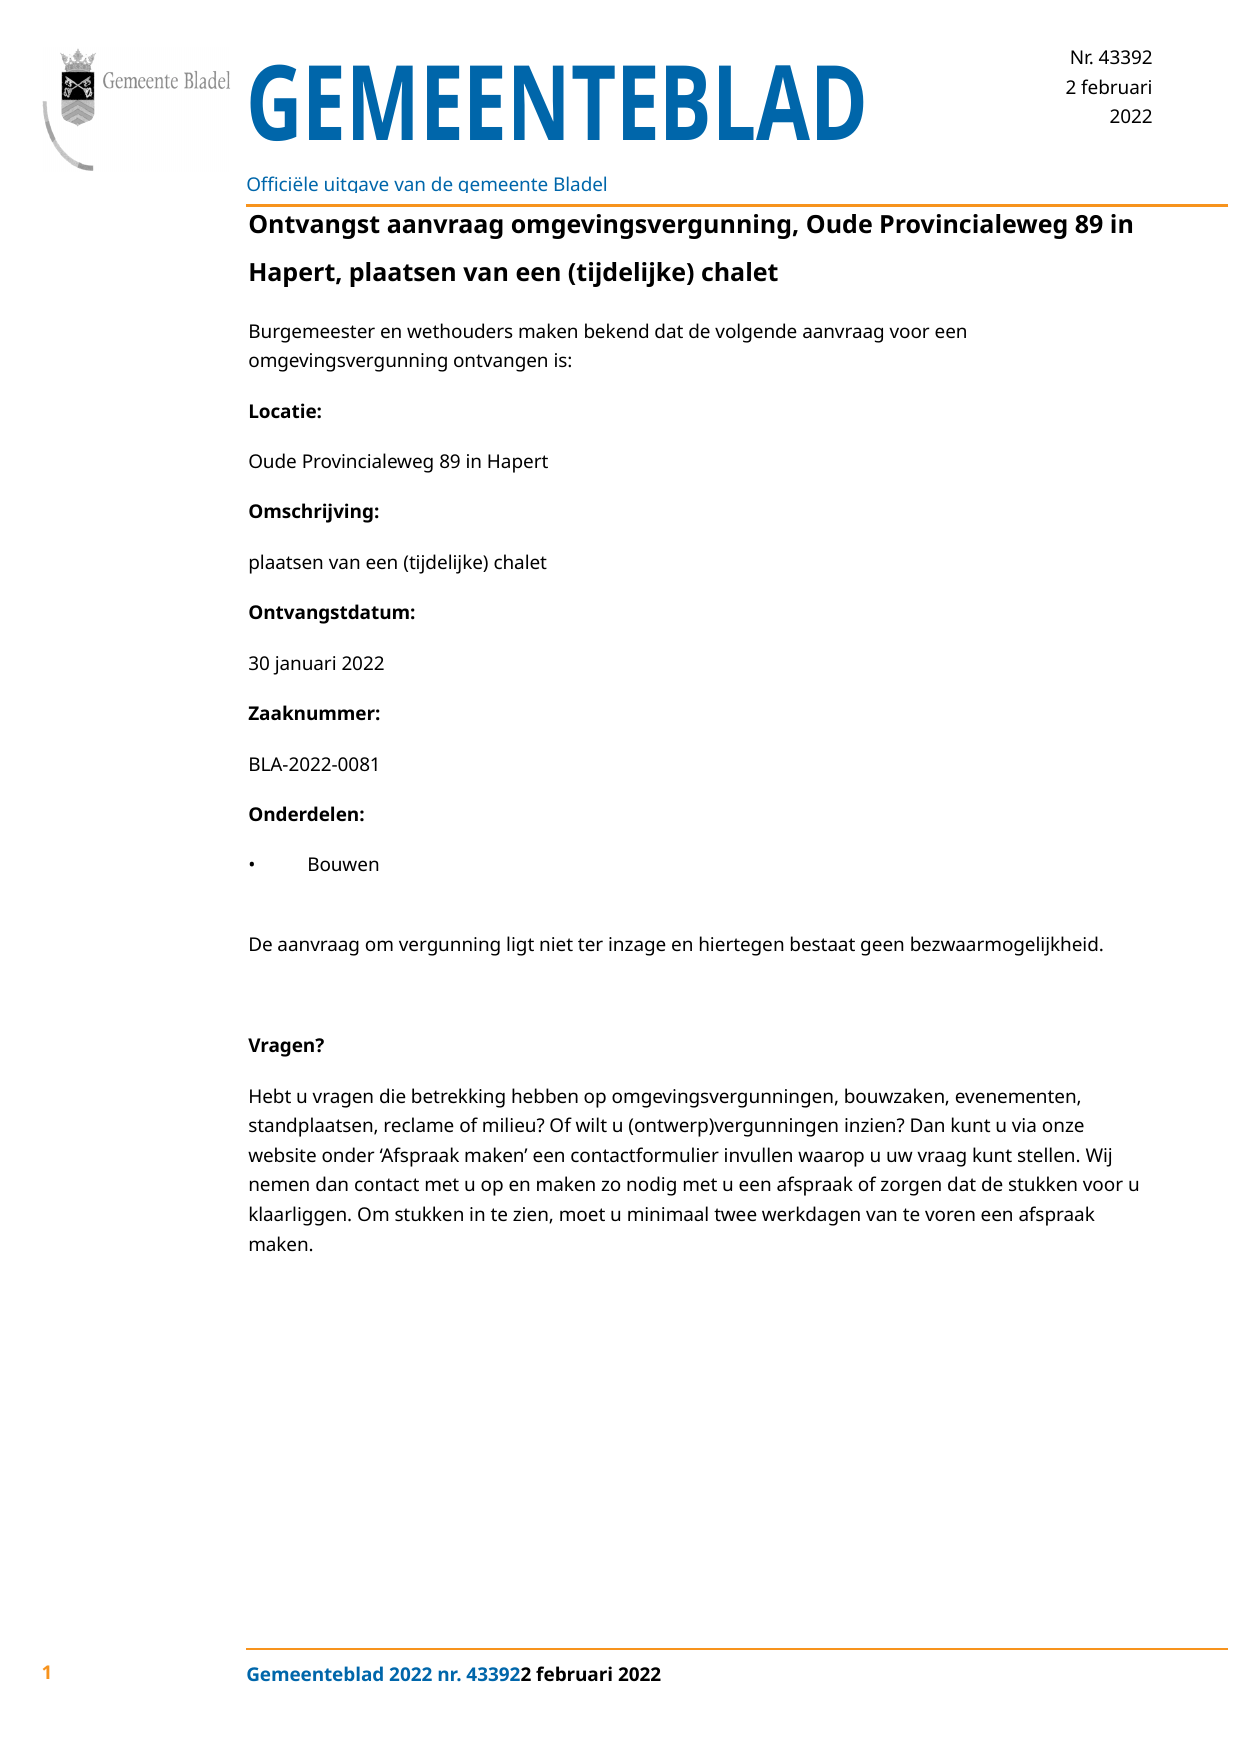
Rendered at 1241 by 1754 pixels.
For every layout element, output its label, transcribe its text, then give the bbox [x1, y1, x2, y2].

text De aanvraag om vergunning ligt niet ter inzage en hiertegen bestaat geen bezwaarmogelijkheid. [248, 932, 1152, 957]
text Zaaknummer: [248, 700, 1152, 726]
text Ontvangst aanvraag omgevingsvergunning, Oude Provincialeweg 89 in Hapert, plaatsen van een (tijdelijke) chalet [248, 207, 1152, 288]
text plaatsen van een (tijdelijke) chalet [248, 549, 1152, 575]
text Burgemeester en wethouders maken bekend dat de volgende aanvraag voor een omgevingsvergunning ontvangen is: [248, 318, 1152, 373]
text Vragen? [248, 1032, 1152, 1058]
text Ontvangstdatum: [248, 599, 1152, 625]
text 30 januari 2022 [248, 650, 1152, 676]
text Locatie: [248, 398, 1152, 424]
text BLA-2022-0081 [248, 751, 1152, 777]
text Omschrijving: [248, 499, 1152, 524]
picture [41, 47, 231, 172]
text Onderdelen: [248, 801, 1152, 827]
text Oude Provincialeweg 89 in Hapert [248, 448, 1152, 474]
text Hebt u vragen die betrekking hebben op omgevingsvergunningen, bouwzaken, evenementen, standplaatsen, reclame of milieu? Of wilt u (ontwerp)vergunningen inzien? Dan kunt u via onze website onder ‘Afspraak maken’ een contactformulier invullen waarop u uw vraag kunt stellen. Wij nemen dan contact met u op en maken zo nodig met u een afspraak of zorgen dat de stukken voor u klaarliggen. Om stukken in te zien, moet u minimaal twee werkdagen van te voren een afspraak maken. [248, 1083, 1152, 1257]
list Bouwen [248, 852, 1152, 877]
